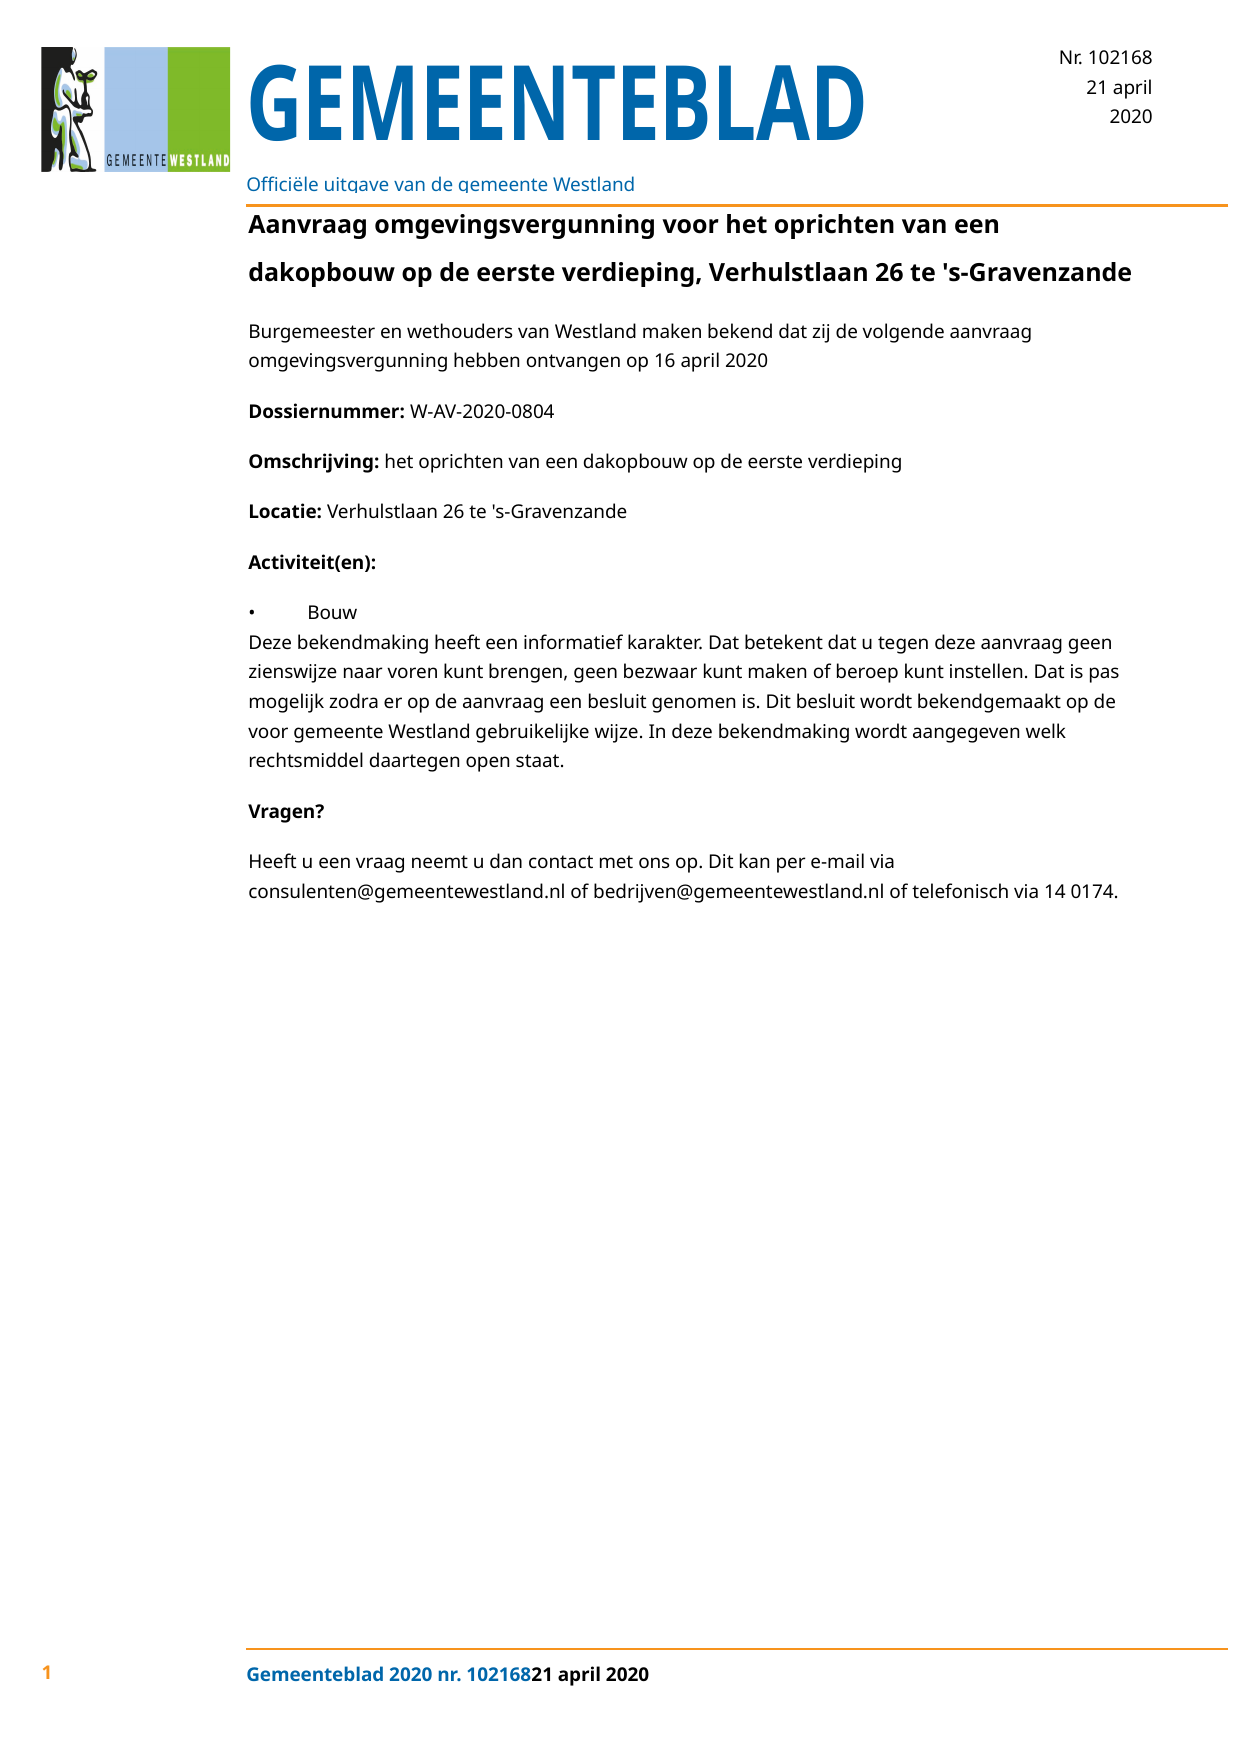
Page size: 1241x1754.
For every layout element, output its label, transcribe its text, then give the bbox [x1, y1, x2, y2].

text Locatie: Verhulstlaan 26 te 's-Gravenzande [248, 499, 1152, 524]
text Activiteit(en): [248, 549, 1152, 575]
picture [41, 47, 231, 172]
text Dossiernummer: W-AV-2020-0804 [248, 398, 1152, 424]
text Vragen? [248, 798, 1152, 824]
text Aanvraag omgevingsvergunning voor het oprichten van een dakopbouw op de eerste verdieping, Verhulstlaan 26 te 's-Gravenzande [248, 207, 1152, 288]
text Deze bekendmaking heeft een informatief karakter. Dat betekent dat u tegen deze aanvraag geen zienswijze naar voren kunt brengen, geen bezwaar kunt maken of beroep kunt instellen. Dat is pas mogelijk zodra er op de aanvraag een besluit genomen is. Dit besluit wordt bekendgemaakt op de voor gemeente Westland gebruikelijke wijze. In deze bekendmaking wordt aangegeven welk rechtsmiddel daartegen open staat. [248, 629, 1152, 773]
text Omschrijving: het oprichten van een dakopbouw op de eerste verdieping [248, 448, 1152, 474]
text Burgemeester en wethouders van Westland maken bekend dat zij de volgende aanvraag omgevingsvergunning hebben ontvangen op 16 april 2020 [248, 318, 1152, 373]
text Heeft u een vraag neemt u dan contact met ons op. Dit kan per e-mail via consulenten@gemeentewestland.nl of bedrijven@gemeentewestland.nl of telefonisch via 14 0174. [248, 848, 1152, 904]
list Bouw [248, 599, 1152, 625]
